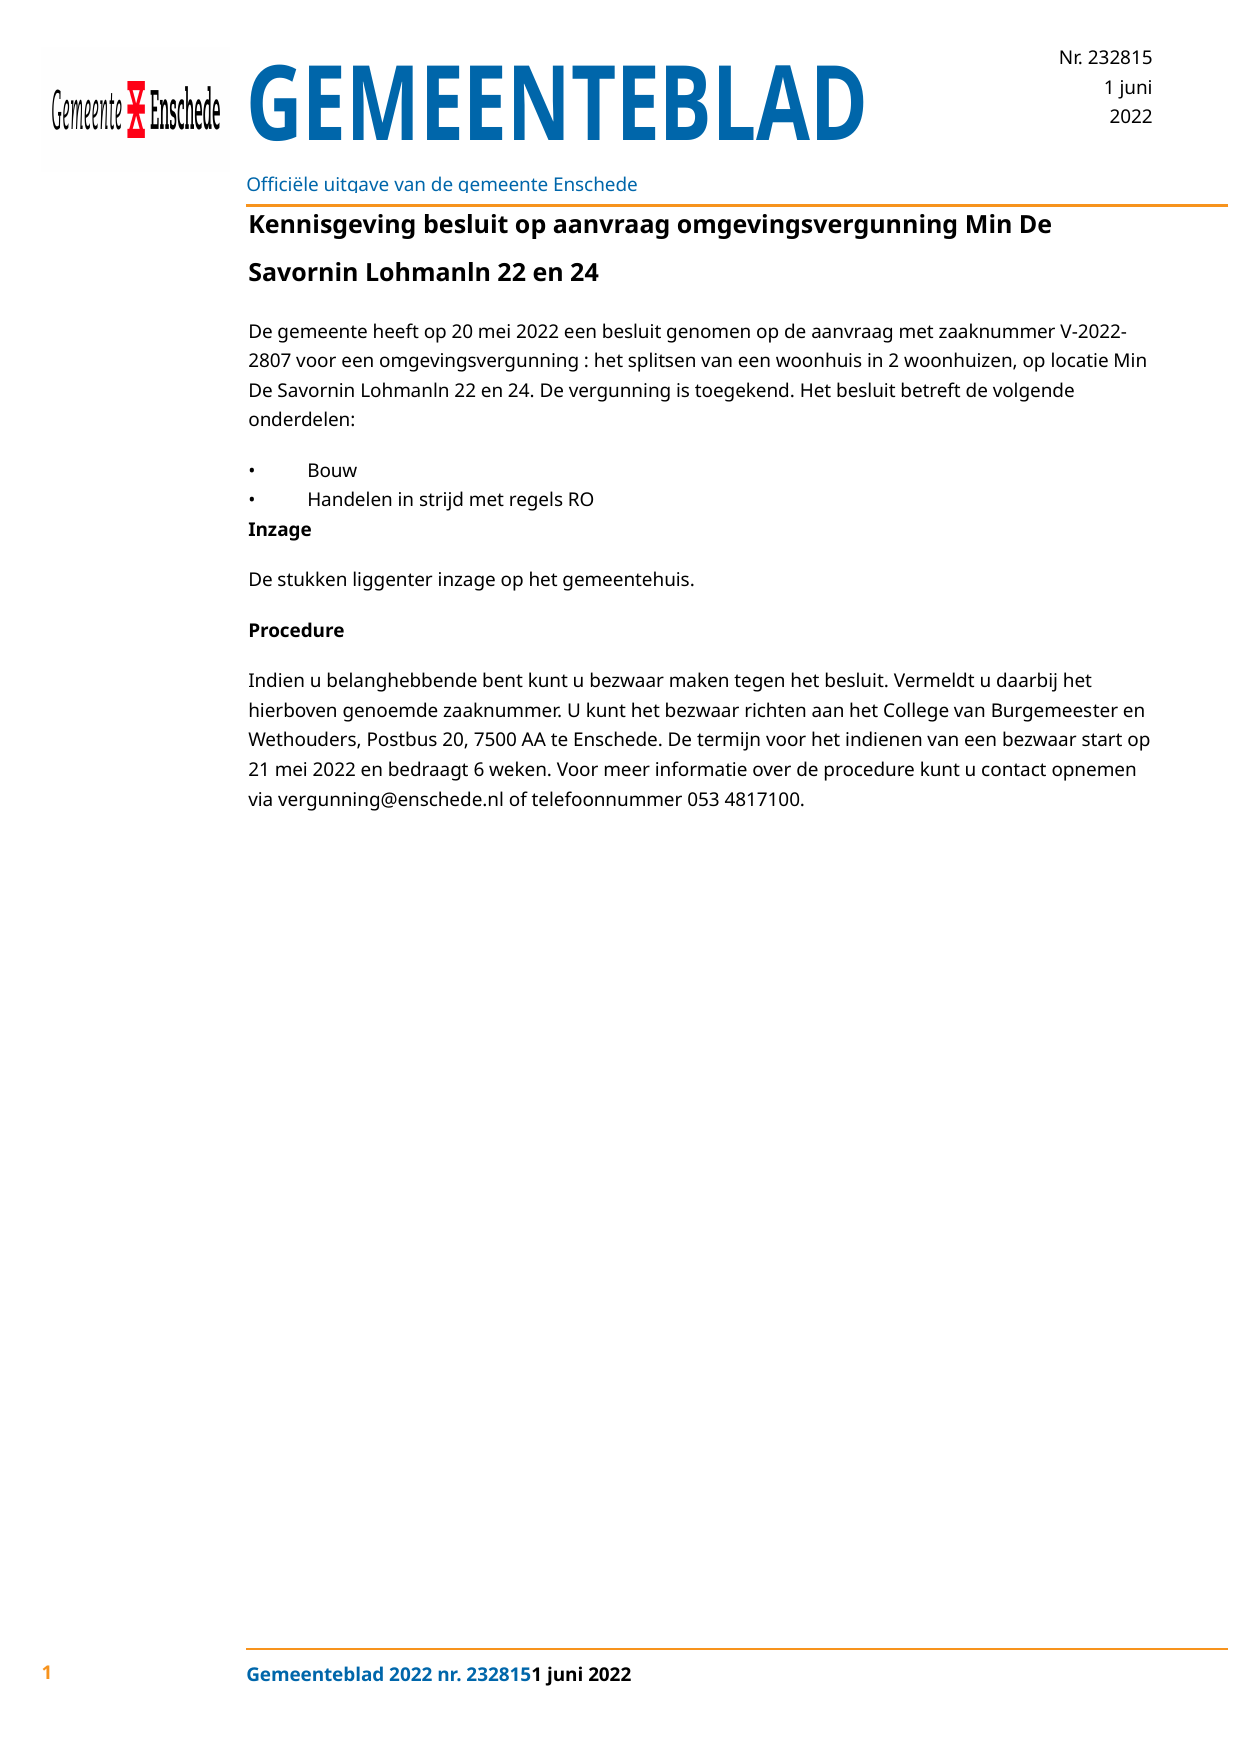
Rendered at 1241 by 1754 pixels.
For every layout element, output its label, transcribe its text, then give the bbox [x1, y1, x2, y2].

text De stukken liggenter inzage op het gemeentehuis. [248, 567, 1152, 592]
text De gemeente heeft op 20 mei 2022 een besluit genomen op de aanvraag met zaaknummer V-2022-2807 voor een omgevingsvergunning : het splitsen van een woonhuis in 2 woonhuizen, op locatie Min De Savornin Lohmanln 22 en 24. De vergunning is toegekend. Het besluit betreft de volgende onderdelen: [248, 318, 1152, 432]
text Inzage [248, 516, 1152, 542]
text Kennisgeving besluit op aanvraag omgevingsvergunning Min De Savornin Lohmanln 22 en 24 [248, 207, 1152, 288]
picture [41, 47, 231, 172]
list Bouw [248, 457, 1152, 483]
list Handelen in strijd met regels RO [248, 487, 1152, 512]
text Indien u belanghebbende bent kunt u bezwaar maken tegen het besluit. Vermeldt u daarbij het hierboven genoemde zaaknummer. U kunt het bezwaar richten aan het College van Burgemees­ter en Wethouders, Postbus 20, 7500 AA te Enschede. De termijn voor het indienen van een bezwaar start op 21 mei 2022 en bedraagt 6 weken. Voor meer informatie over de procedure kunt u contact opnemen via vergunning@enschede.nl of telefoonnummer 053 4817100. [248, 667, 1152, 812]
text Procedure [248, 617, 1152, 643]
